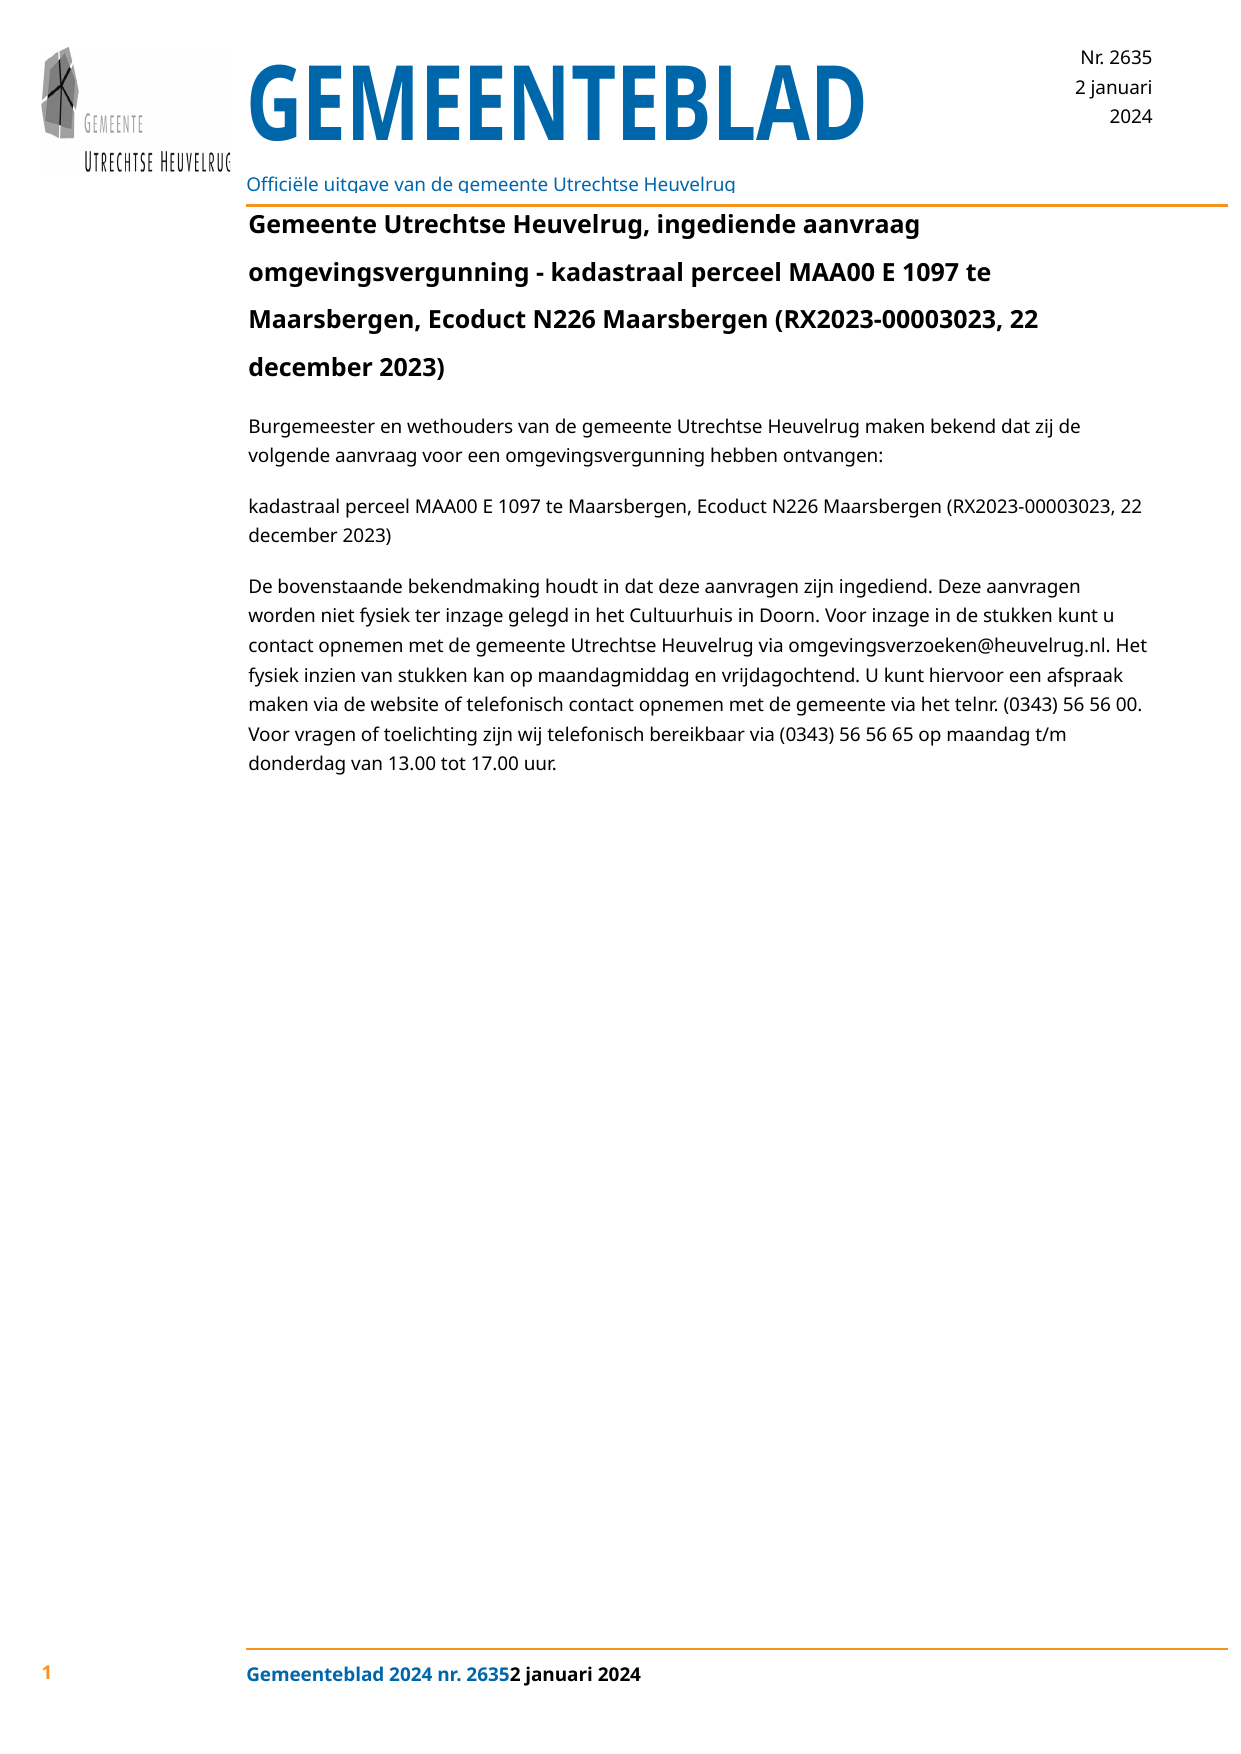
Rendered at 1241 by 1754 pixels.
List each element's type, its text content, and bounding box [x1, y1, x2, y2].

text Gemeente Utrechtse Heuvelrug, ingediende aanvraag omgevingsvergunning - kadastraal perceel MAA00 E 1097 te Maarsbergen, Ecoduct N226 Maarsbergen (RX2023-00003023, 22 december 2023) [248, 207, 1152, 384]
picture [41, 47, 231, 172]
text De bovenstaande bekendmaking houdt in dat deze aanvragen zijn ingediend. Deze aanvragen worden niet fysiek ter inzage gelegd in het Cultuurhuis in Doorn. Voor inzage in de stukken kunt u contact opnemen met de gemeente Utrechtse Heuvelrug via omgevingsverzoeken@heuvelrug.nl. Het fysiek inzien van stukken kan op maandagmiddag en vrijdagochtend. U kunt hiervoor een afspraak maken via de website of telefonisch contact opnemen met de gemeente via het telnr. (0343) 56 56 00. Voor vragen of toelichting zijn wij telefonisch bereikbaar via (0343) 56 56 65 op maandag t/m donderdag van 13.00 tot 17.00 uur. [248, 573, 1152, 776]
text Burgemeester en wethouders van de gemeente Utrechtse Heuvelrug maken bekend dat zij de volgende aanvraag voor een omgevingsvergunning hebben ontvangen: [248, 413, 1152, 468]
text kadastraal perceel MAA00 E 1097 te Maarsbergen, Ecoduct N226 Maarsbergen (RX2023-00003023, 22 december 2023) [248, 493, 1152, 548]
